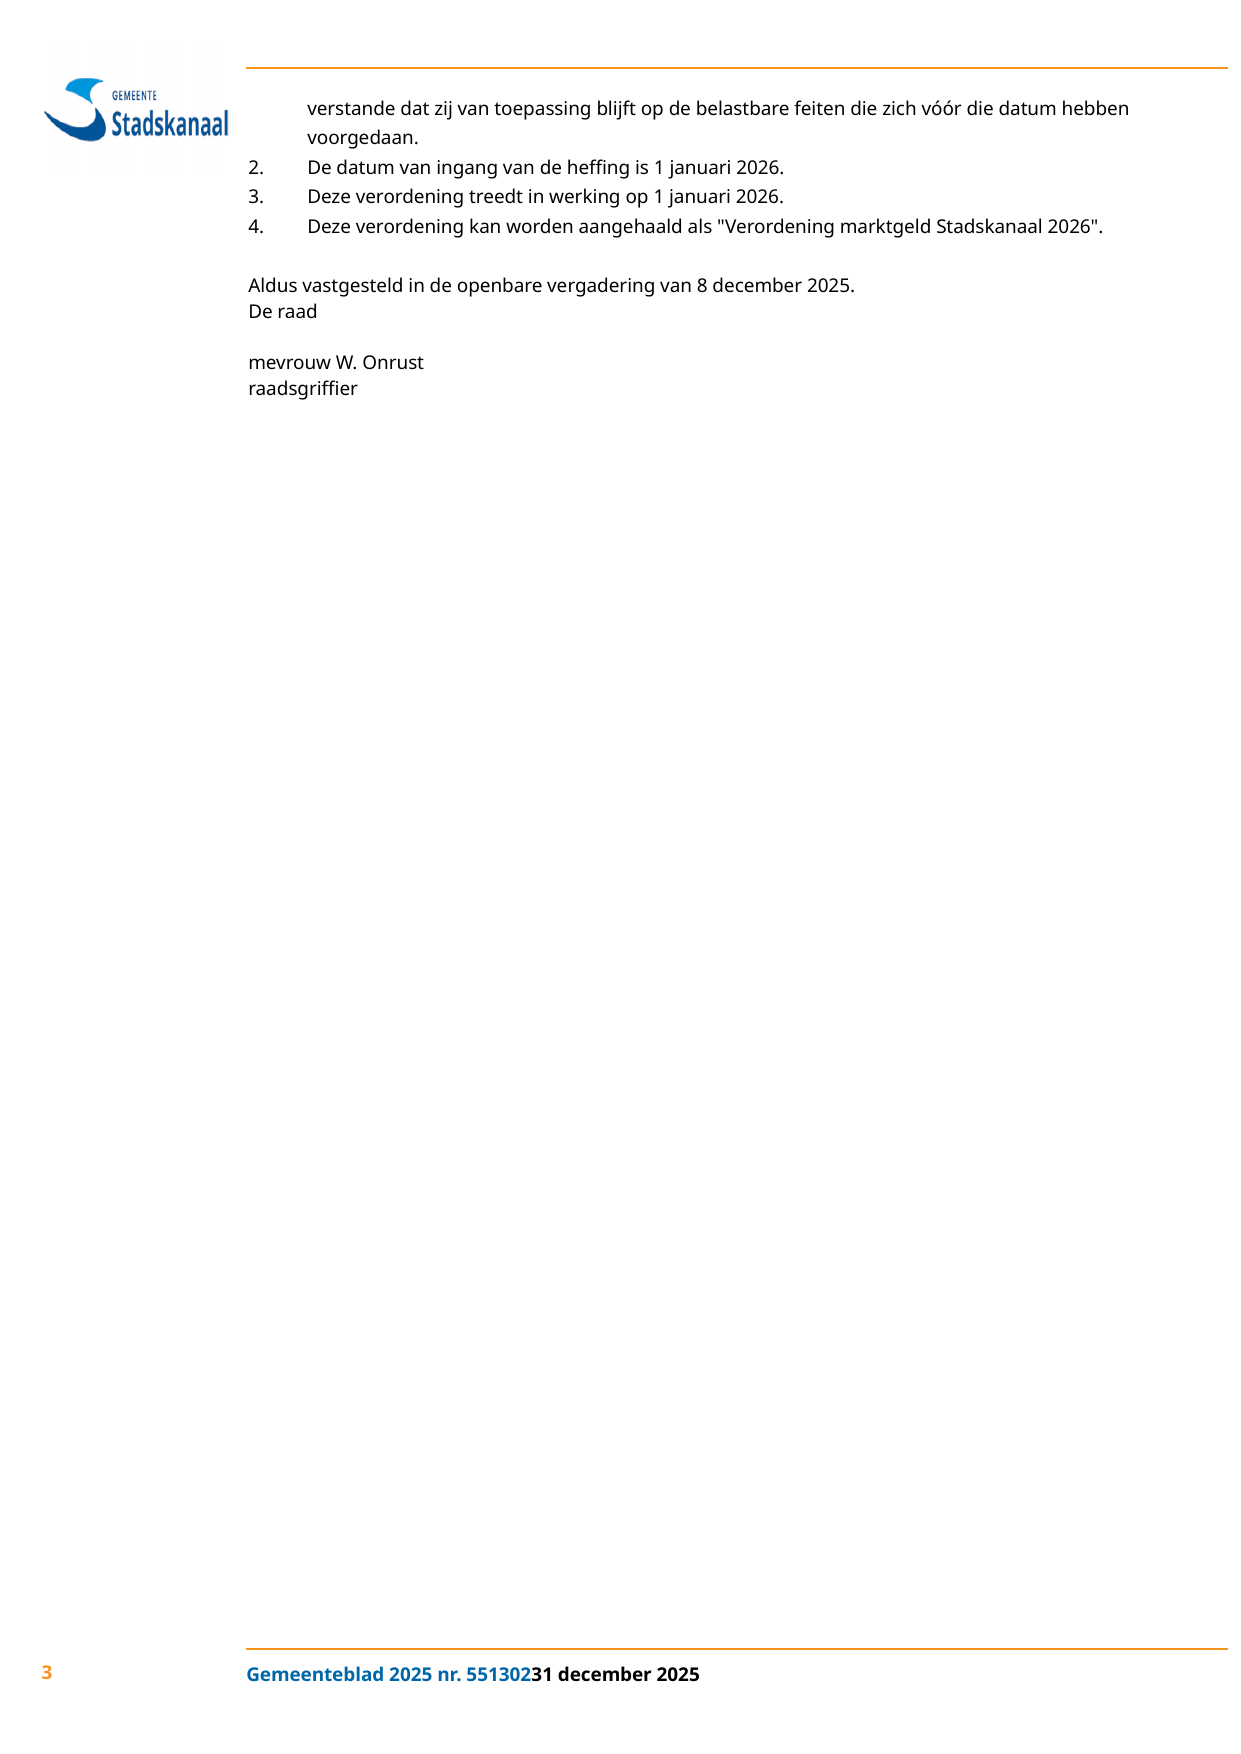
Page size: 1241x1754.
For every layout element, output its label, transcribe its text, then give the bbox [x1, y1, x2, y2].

list De datum van ingang van de heffing is 1 januari 2026. [248, 154, 1152, 180]
picture [41, 47, 231, 172]
list Deze verordening kan worden aangehaald als "Verordening marktgeld Stadskanaal 2026". [248, 213, 1152, 239]
text mevrouw W. Onrust [248, 349, 1152, 375]
list Deze verordening treedt in werking op 1 januari 2026. [248, 183, 1152, 209]
text raadsgriffier [248, 375, 1152, 401]
list verstande dat zij van toepassing blijft op de belastbare feiten die zich vóór die datum hebben voorgedaan. [248, 95, 1152, 150]
text De raad [248, 298, 1152, 324]
text Aldus vastgesteld in de openbare vergadering van 8 december 2025. [248, 272, 1152, 298]
